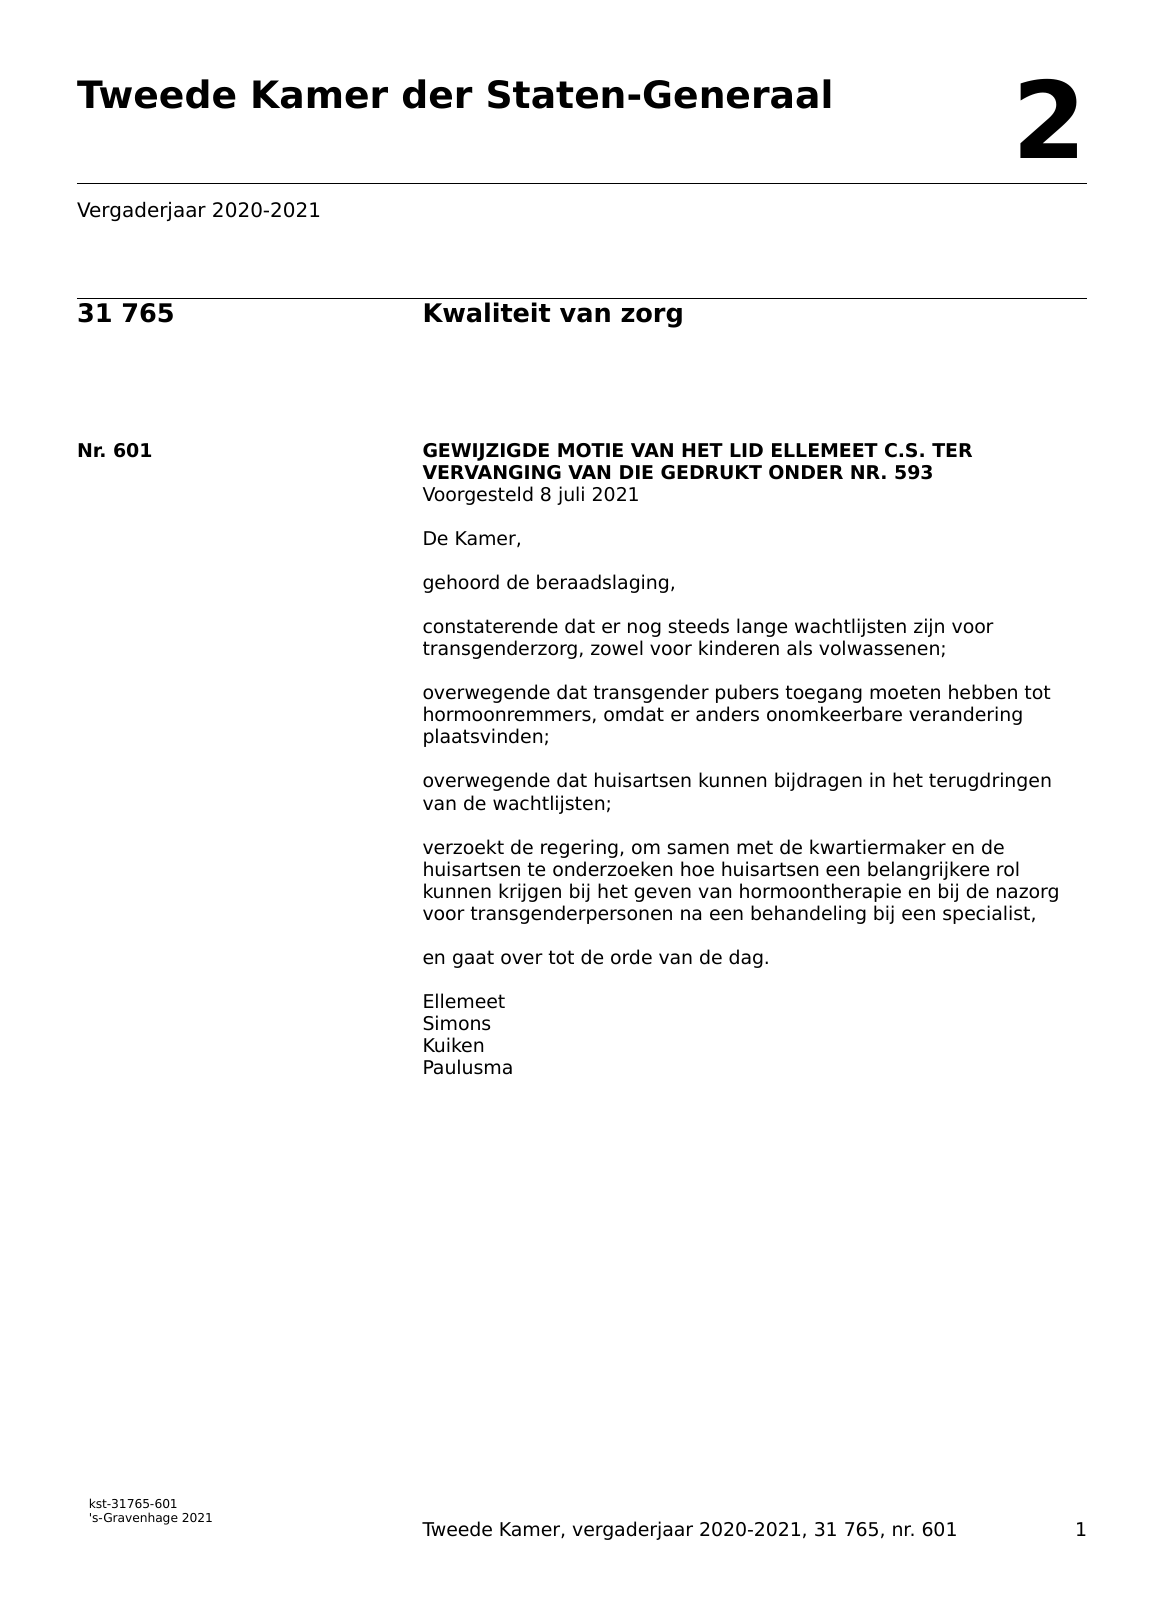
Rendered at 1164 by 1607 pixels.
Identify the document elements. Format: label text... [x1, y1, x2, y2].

text Simons [422, 1013, 1087, 1035]
text gehoord de beraadslaging, [422, 572, 1087, 594]
text Kuiken [422, 1035, 1087, 1057]
text overwegende dat huisartsen kunnen bijdragen in het terugdringen van de wachtlijsten; [422, 770, 1087, 814]
text Ellemeet [422, 991, 1087, 1013]
subtitle 31 765 Kwaliteit van zorg [77, 299, 1087, 329]
text Paulusma [422, 1057, 1087, 1079]
subtitle Nr. 601 GEWIJZIGDE MOTIE VAN HET LID ELLEMEET C.S. TER VERVANGING VAN DIE GEDRUKT ONDER NR. 593 [77, 440, 1087, 484]
text Voorgesteld 8 juli 2021 [422, 484, 1087, 506]
text overwegende dat transgender pubers toegang moeten hebben tot hormoonremmers, omdat er anders onomkeerbare verandering plaatsvinden; [422, 682, 1087, 748]
text constaterende dat er nog steeds lange wachtlijsten zijn voor transgenderzorg, zowel voor kinderen als volwassenen; [422, 616, 1087, 660]
text De Kamer, [422, 528, 1087, 550]
text 's-Gravenhage 2021 [88, 1511, 323, 1525]
text en gaat over tot de orde van de dag. [422, 947, 1087, 969]
table_header 2 [886, 59, 1087, 183]
table_cell Vergaderjaar 2020-2021 [77, 184, 1087, 298]
text kst-31765-601 [88, 1497, 323, 1511]
table_header Tweede Kamer der Staten-Generaal [77, 59, 886, 183]
text verzoekt de regering, om samen met de kwartiermaker en de huisartsen te onderzoeken hoe huisartsen een belangrijkere rol kunnen krijgen bij het geven van hormoontherapie en bij de nazorg voor transgenderpersonen na een behandeling bij een specialist, [422, 837, 1087, 924]
